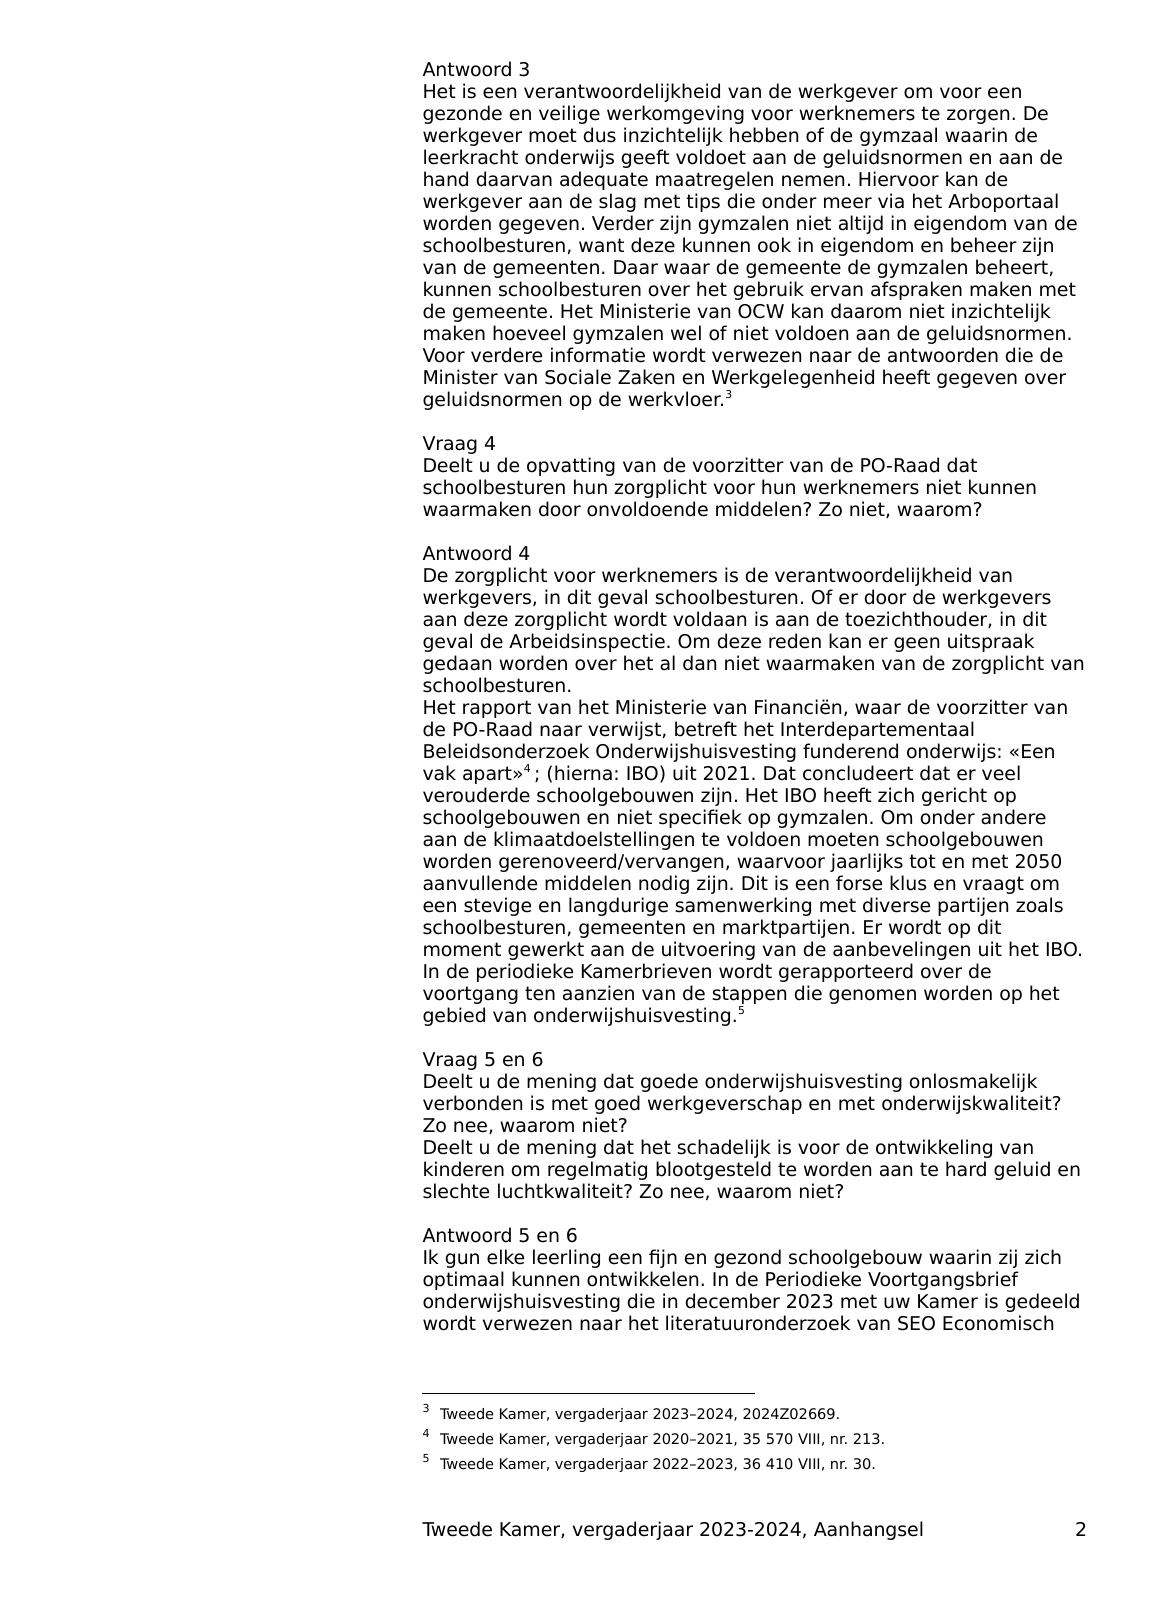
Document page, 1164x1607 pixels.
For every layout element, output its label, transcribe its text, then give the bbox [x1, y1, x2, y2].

text Tweede Kamer, vergaderjaar 2023–2024, 2024Z02669. [422, 1402, 1087, 1424]
text Het is een verantwoordelijkheid van de werkgever om voor een gezonde en veilige werkomgeving voor werknemers te zorgen. De werkgever moet dus inzichtelijk hebben of de gymzaal waarin de leerkracht onderwijs geeft voldoet aan de geluidsnormen en aan de hand daarvan adequate maatregelen nemen. Hiervoor kan de werkgever aan de slag met tips die onder meer via het Arboportaal worden gegeven. Verder zijn gymzalen niet altijd in eigendom van de schoolbesturen, want deze kunnen ook in eigendom en beheer zijn van de gemeenten. Daar waar de gemeente de gymzalen beheert, kunnen schoolbesturen over het gebruik ervan afspraken maken met de gemeente. Het Ministerie van OCW kan daarom niet inzichtelijk maken hoeveel gymzalen wel of niet voldoen aan de geluidsnormen. Voor verdere informatie wordt verwezen naar de antwoorden die de Minister van Sociale Zaken en Werkgelegenheid heeft gegeven over geluidsnormen op de werkvloer. [422, 81, 1087, 411]
text Deelt u de opvatting van de voorzitter van de PO-Raad dat schoolbesturen hun zorgplicht voor hun werknemers niet kunnen waarmaken door onvoldoende middelen? Zo niet, waarom? [422, 455, 1087, 521]
text Antwoord 3 [422, 59, 1087, 81]
text De zorgplicht voor werknemers is de verantwoordelijkheid van werkgevers, in dit geval schoolbesturen. Of er door de werkgevers aan deze zorgplicht wordt voldaan is aan de toezichthouder, in dit geval de Arbeidsinspectie. Om deze reden kan er geen uitspraak gedaan worden over het al dan niet waarmaken van de zorgplicht van schoolbesturen. [422, 565, 1087, 697]
text Ik gun elke leerling een fijn en gezond schoolgebouw waarin zij zich optimaal kunnen ontwikkelen. In de Periodieke Voortgangsbrief onderwijshuisvesting die in december 2023 met uw Kamer is gedeeld wordt verwezen naar het literatuuronderzoek van SEO Economisch [422, 1247, 1087, 1335]
text Tweede Kamer, vergaderjaar 2022–2023, 36 410 VIII, nr. 30. [422, 1452, 1087, 1474]
text Antwoord 4 [422, 543, 1087, 565]
text Deelt u de mening dat goede onderwijshuisvesting onlosmakelijk verbonden is met goed werkgeverschap en met onderwijskwaliteit? Zo nee, waarom niet? [422, 1071, 1087, 1137]
text Tweede Kamer, vergaderjaar 2020–2021, 35 570 VIII, nr. 213. [422, 1427, 1087, 1449]
text Antwoord 5 en 6 [422, 1225, 1087, 1247]
text Vraag 5 en 6 [422, 1049, 1087, 1071]
text Deelt u de mening dat het schadelijk is voor de ontwikkeling van kinderen om regelmatig blootgesteld te worden aan te hard geluid en slechte luchtkwaliteit? Zo nee, waarom niet? [422, 1137, 1087, 1203]
text Het rapport van het Ministerie van Financiën, waar de voorzitter van de PO-Raad naar verwijst, betreft het Interdepartementaal Beleidsonderzoek Onderwijshuisvesting funderend onderwijs: «Een vak apart»; (hierna: IBO) uit 2021. Dat concludeert dat er veel verouderde schoolgebouwen zijn. Het IBO heeft zich gericht op schoolgebouwen en niet specifiek op gymzalen. Om onder andere aan de klimaatdoelstellingen te voldoen moeten schoolgebouwen worden gerenoveerd/vervangen, waarvoor jaarlijks tot en met 2050 aanvullende middelen nodig zijn. Dit is een forse klus en vraagt om een stevige en langdurige samenwerking met diverse partijen zoals schoolbesturen, gemeenten en marktpartijen. Er wordt op dit moment gewerkt aan de uitvoering van de aanbevelingen uit het IBO. In de periodieke Kamerbrieven wordt gerapporteerd over de voortgang ten aanzien van de stappen die genomen worden op het gebied van onderwijshuisvesting. [422, 697, 1087, 1027]
text Vraag 4 [422, 433, 1087, 455]
